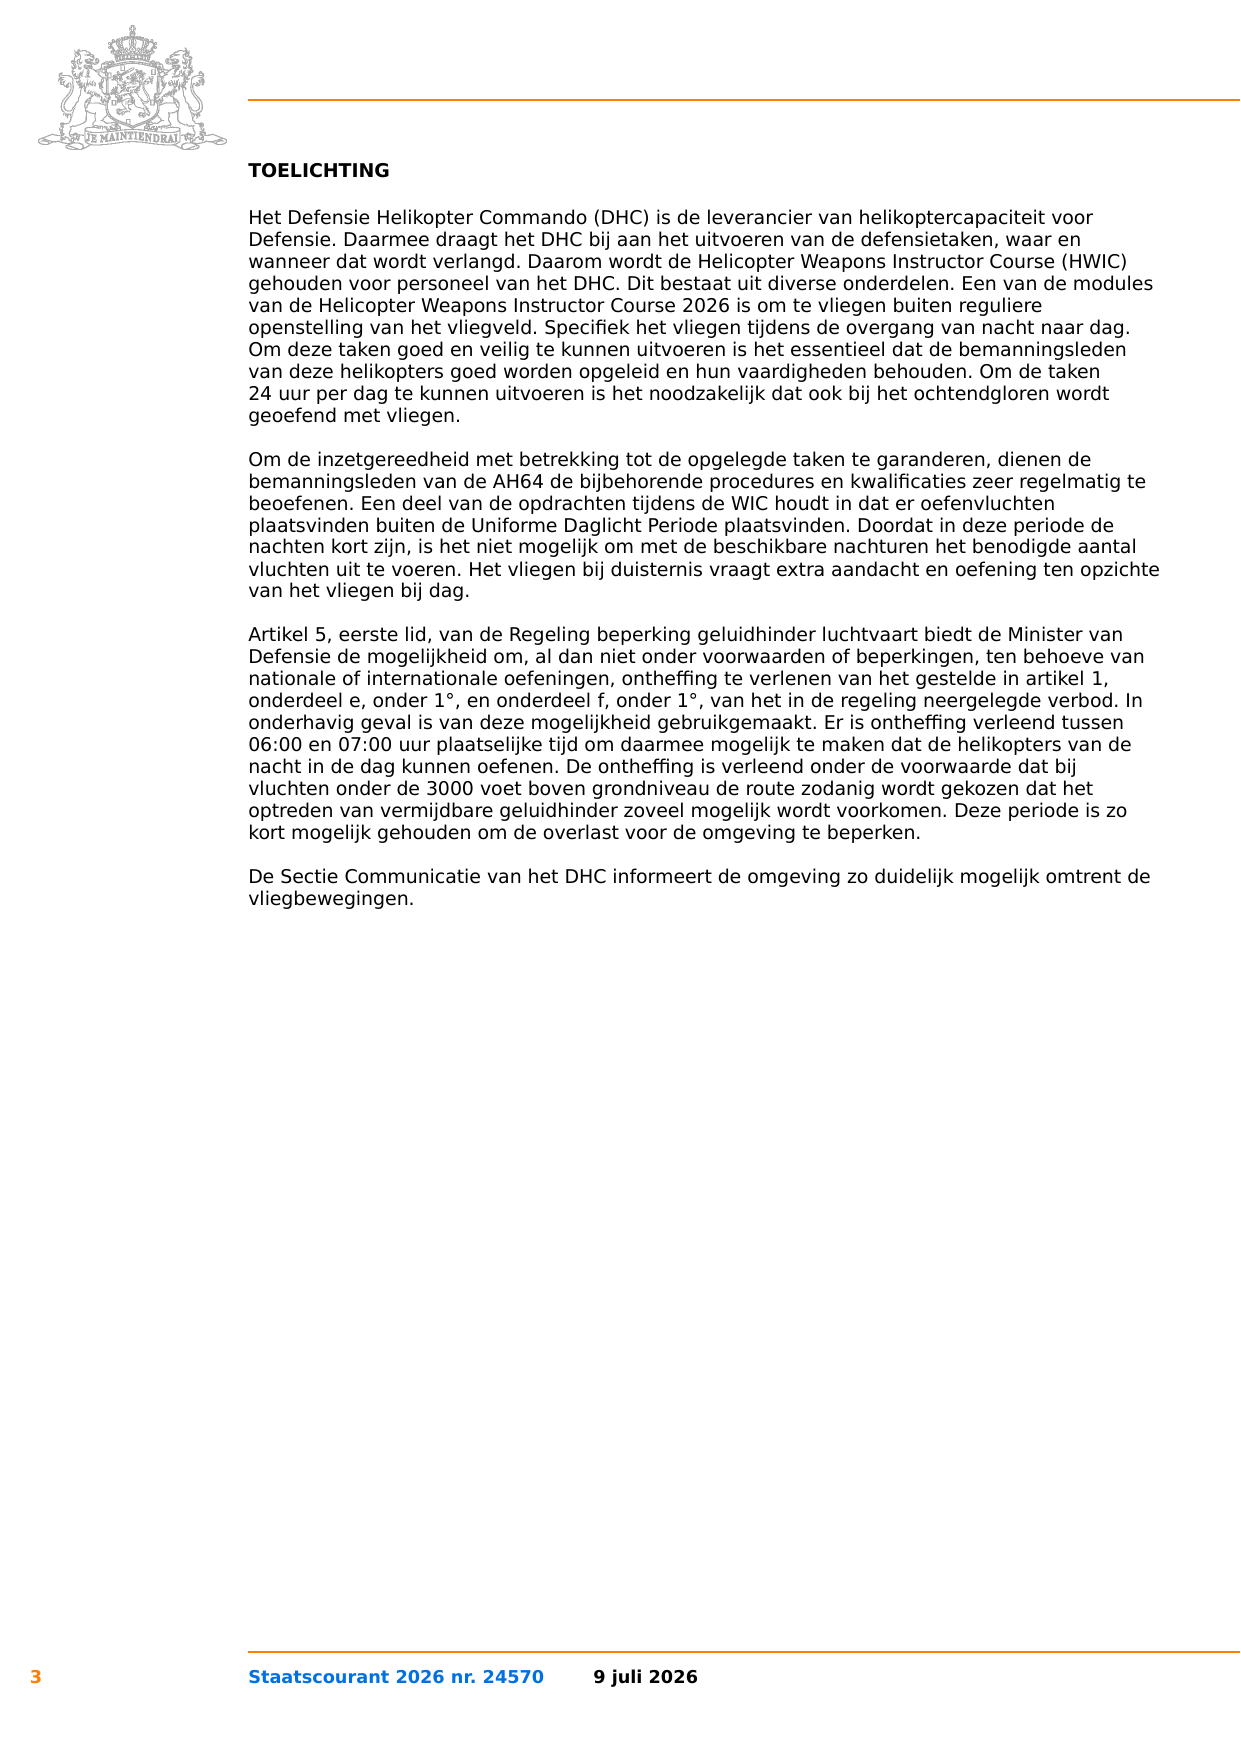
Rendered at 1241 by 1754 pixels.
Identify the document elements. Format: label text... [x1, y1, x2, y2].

subtitle TOELICHTING [248, 160, 1163, 182]
picture [38, 25, 227, 150]
text Het Defensie Helikopter Commando (DHC) is de leverancier van helikoptercapaciteit voor Defensie. Daarmee draagt het DHC bij aan het uitvoeren van de defensietaken, waar en wanneer dat wordt verlangd. Daarom wordt de Helicopter Weapons Instructor Course (HWIC) gehouden voor personeel van het DHC. Dit bestaat uit diverse onderdelen. Een van de modules van de Helicopter Weapons Instructor Course 2026 is om te vliegen buiten reguliere openstelling van het vliegveld. Specifiek het vliegen tijdens de overgang van nacht naar dag. Om deze taken goed en veilig te kunnen uitvoeren is het essentieel dat de bemanningsleden van deze helikopters goed worden opgeleid en hun vaardigheden behouden. Om de taken 24 uur per dag te kunnen uitvoeren is het noodzakelijk dat ook bij het ochtendgloren wordt geoefend met vliegen. [248, 207, 1163, 427]
text Artikel 5, eerste lid, van de Regeling beperking geluidhinder luchtvaart biedt de Minister van Defensie de mogelijkheid om, al dan niet onder voorwaarden of beperkingen, ten behoeve van nationale of internationale oefeningen, ontheffing te verlenen van het gestelde in artikel 1, onderdeel e, onder 1°, en onderdeel f, onder 1°, van het in de regeling neergelegde verbod. In onderhavig geval is van deze mogelijkheid gebruikgemaakt. Er is ontheffing verleend tussen 06:00 en 07:00 uur plaatselijke tijd om daarmee mogelijk te maken dat de helikopters van de nacht in de dag kunnen oefenen. De ontheffing is verleend onder de voorwaarde dat bij vluchten onder de 3000 voet boven grondniveau de route zodanig wordt gekozen dat het optreden van vermijdbare geluidhinder zoveel mogelijk wordt voorkomen. Deze periode is zo kort mogelijk gehouden om de overlast voor de omgeving te beperken. [248, 624, 1163, 844]
text Om de inzetgereedheid met betrekking tot de opgelegde taken te garanderen, dienen de bemanningsleden van de AH64 de bijbehorende procedures en kwalificaties zeer regelmatig te beoefenen. Een deel van de opdrachten tijdens de WIC houdt in dat er oefenvluchten plaatsvinden buiten de Uniforme Daglicht Periode plaatsvinden. Doordat in deze periode de nachten kort zijn, is het niet mogelijk om met de beschikbare nachturen het benodigde aantal vluchten uit te voeren. Het vliegen bij duisternis vraagt extra aandacht en oefening ten opzichte van het vliegen bij dag. [248, 448, 1163, 602]
text De Sectie Communicatie van het DHC informeert de omgeving zo duidelijk mogelijk omtrent de vliegbewegingen. [248, 866, 1163, 910]
